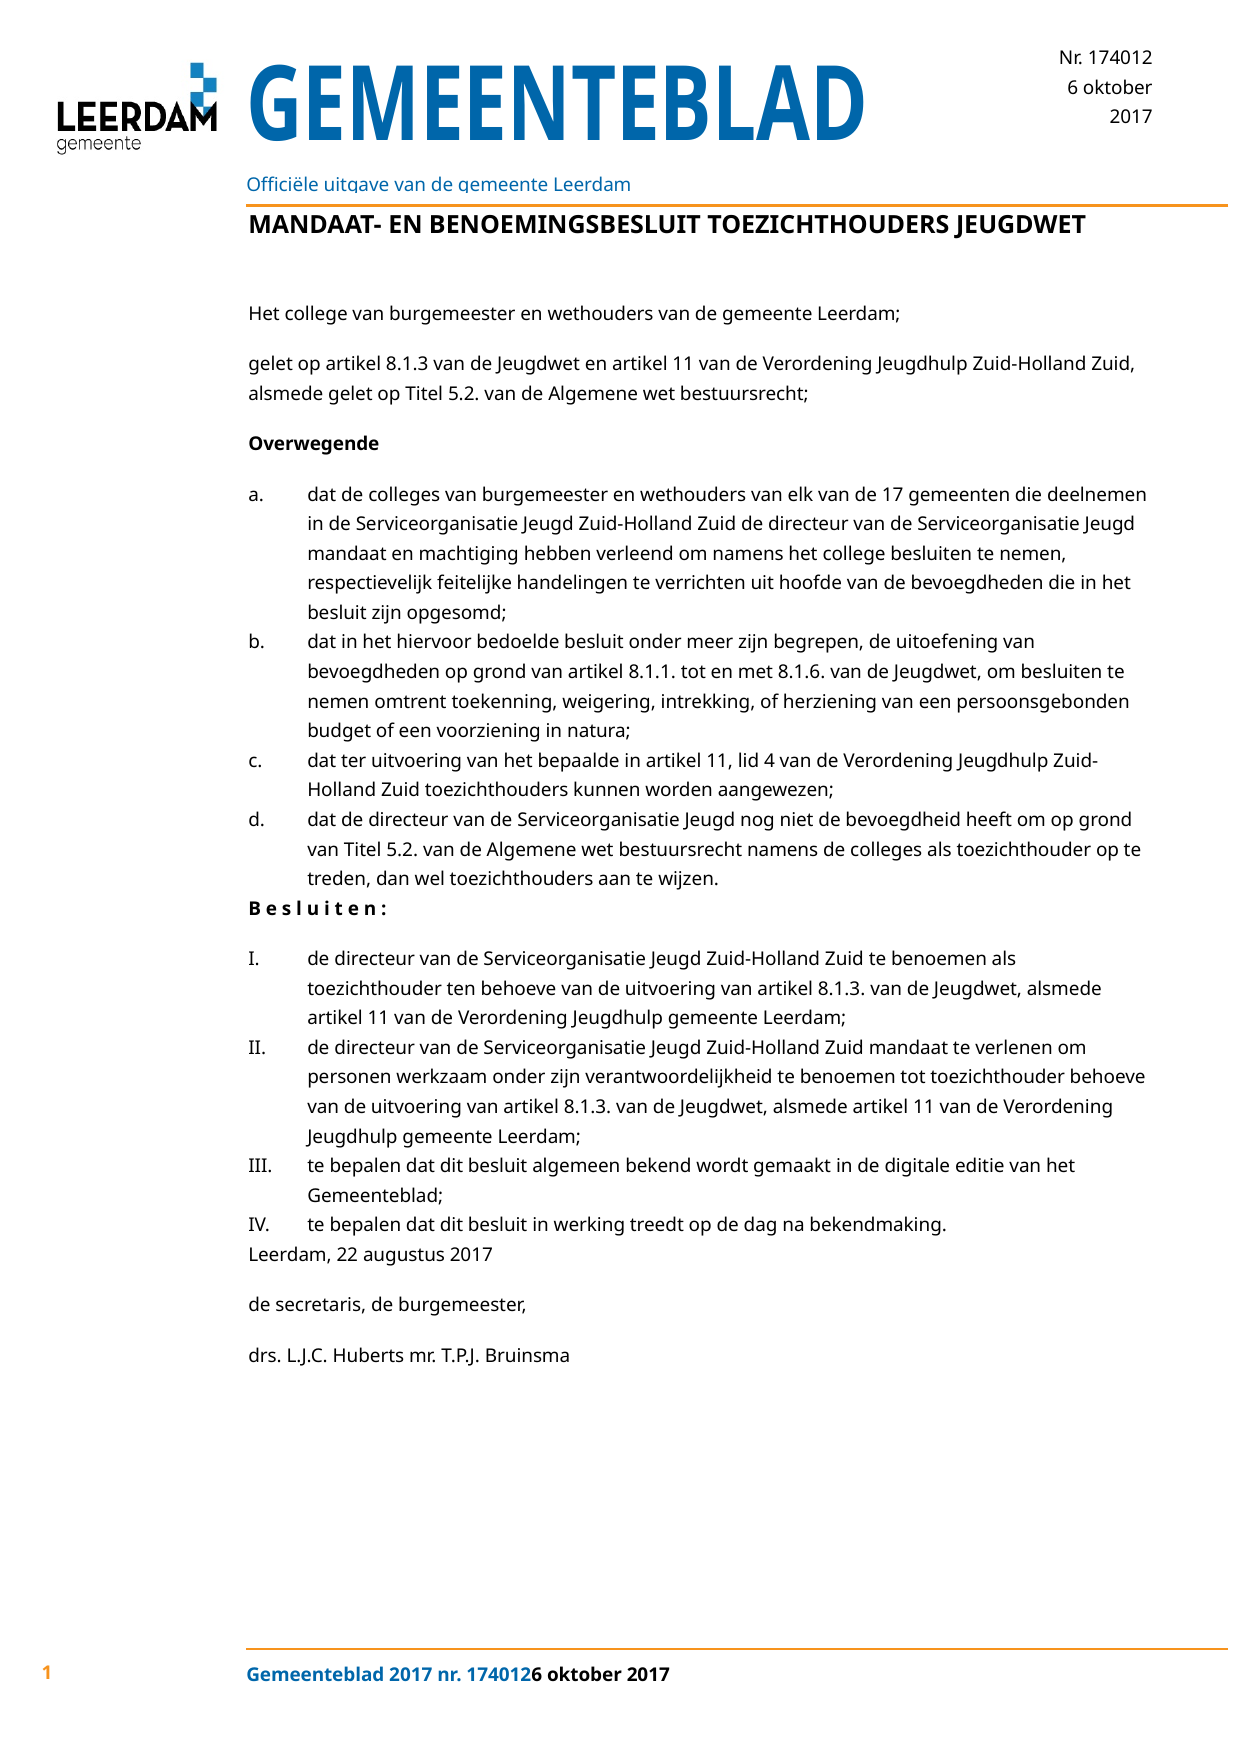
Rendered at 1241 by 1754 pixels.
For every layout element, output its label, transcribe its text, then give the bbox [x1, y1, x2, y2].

list de directeur van de Serviceorganisatie Jeugd Zuid-Holland Zuid mandaat te verlenen om personen werkzaam onder zijn verantwoordelijkheid te benoemen tot toezichthouder behoeve van de uitvoering van artikel 8.1.3. van de Jeugdwet, alsmede artikel 11 van de Verordening Jeugdhulp gemeente Leerdam; [248, 1034, 1152, 1148]
text Overwegende [248, 430, 1152, 456]
picture [41, 47, 231, 172]
text MANDAAT- EN BENOEMINGSBESLUIT TOEZICHTHOUDERS JEUGDWET [248, 207, 1152, 241]
list te bepalen dat dit besluit in werking treedt op de dag na bekendmaking. [248, 1212, 1152, 1237]
list de directeur van de Serviceorganisatie Jeugd Zuid-Holland Zuid te benoemen als toezichthouder ten behoeve van de uitvoering van artikel 8.1.3. van de Jeugdwet, alsmede artikel 11 van de Verordening Jeugdhulp gemeente Leerdam; [248, 945, 1152, 1030]
list te bepalen dat dit besluit algemeen bekend wordt gemaakt in de digitale editie van het Gemeenteblad; [248, 1152, 1152, 1208]
text gelet op artikel 8.1.3 van de Jeugdwet en artikel 11 van de Verordening Jeugdhulp Zuid-Holland Zuid, alsmede gelet op Titel 5.2. van de Algemene wet bestuursrecht; [248, 350, 1152, 406]
list dat de colleges van burgemeester en wethouders van elk van de 17 gemeenten die deelnemen in de Serviceorganisatie Jeugd Zuid-Holland Zuid de directeur van de Serviceorganisatie Jeugd mandaat en machtiging hebben verleend om namens het college besluiten te nemen, respectievelijk feitelijke handelingen te verrichten uit hoofde van de bevoegdheden die in het besluit zijn opgesomd; [248, 481, 1152, 625]
text B e s l u i t e n : [248, 895, 1152, 921]
text de secretaris, de burgemeester, [248, 1292, 1152, 1317]
list dat ter uitvoering van het bepaalde in artikel 11, lid 4 van de Verordening Jeugdhulp Zuid-Holland Zuid toezichthouders kunnen worden aangewezen; [248, 747, 1152, 802]
list dat in het hiervoor bedoelde besluit onder meer zijn begrepen, de uitoefening van bevoegdheden op grond van artikel 8.1.1. tot en met 8.1.6. van de Jeugdwet, om besluiten te nemen omtrent toekenning, weigering, intrekking, of herziening van een persoonsgebonden budget of een voorziening in natura; [248, 629, 1152, 743]
list dat de directeur van de Serviceorganisatie Jeugd nog niet de bevoegdheid heeft om op grond van Titel 5.2. van de Algemene wet bestuursrecht namens de colleges als toezichthouder op te treden, dan wel toezichthouders aan te wijzen. [248, 806, 1152, 891]
text Leerdam, 22 augustus 2017 [248, 1241, 1152, 1267]
text drs. L.J.C. Huberts mr. T.P.J. Bruinsma [248, 1342, 1152, 1368]
text Het college van burgemeester en wethouders van de gemeente Leerdam; [248, 300, 1152, 326]
